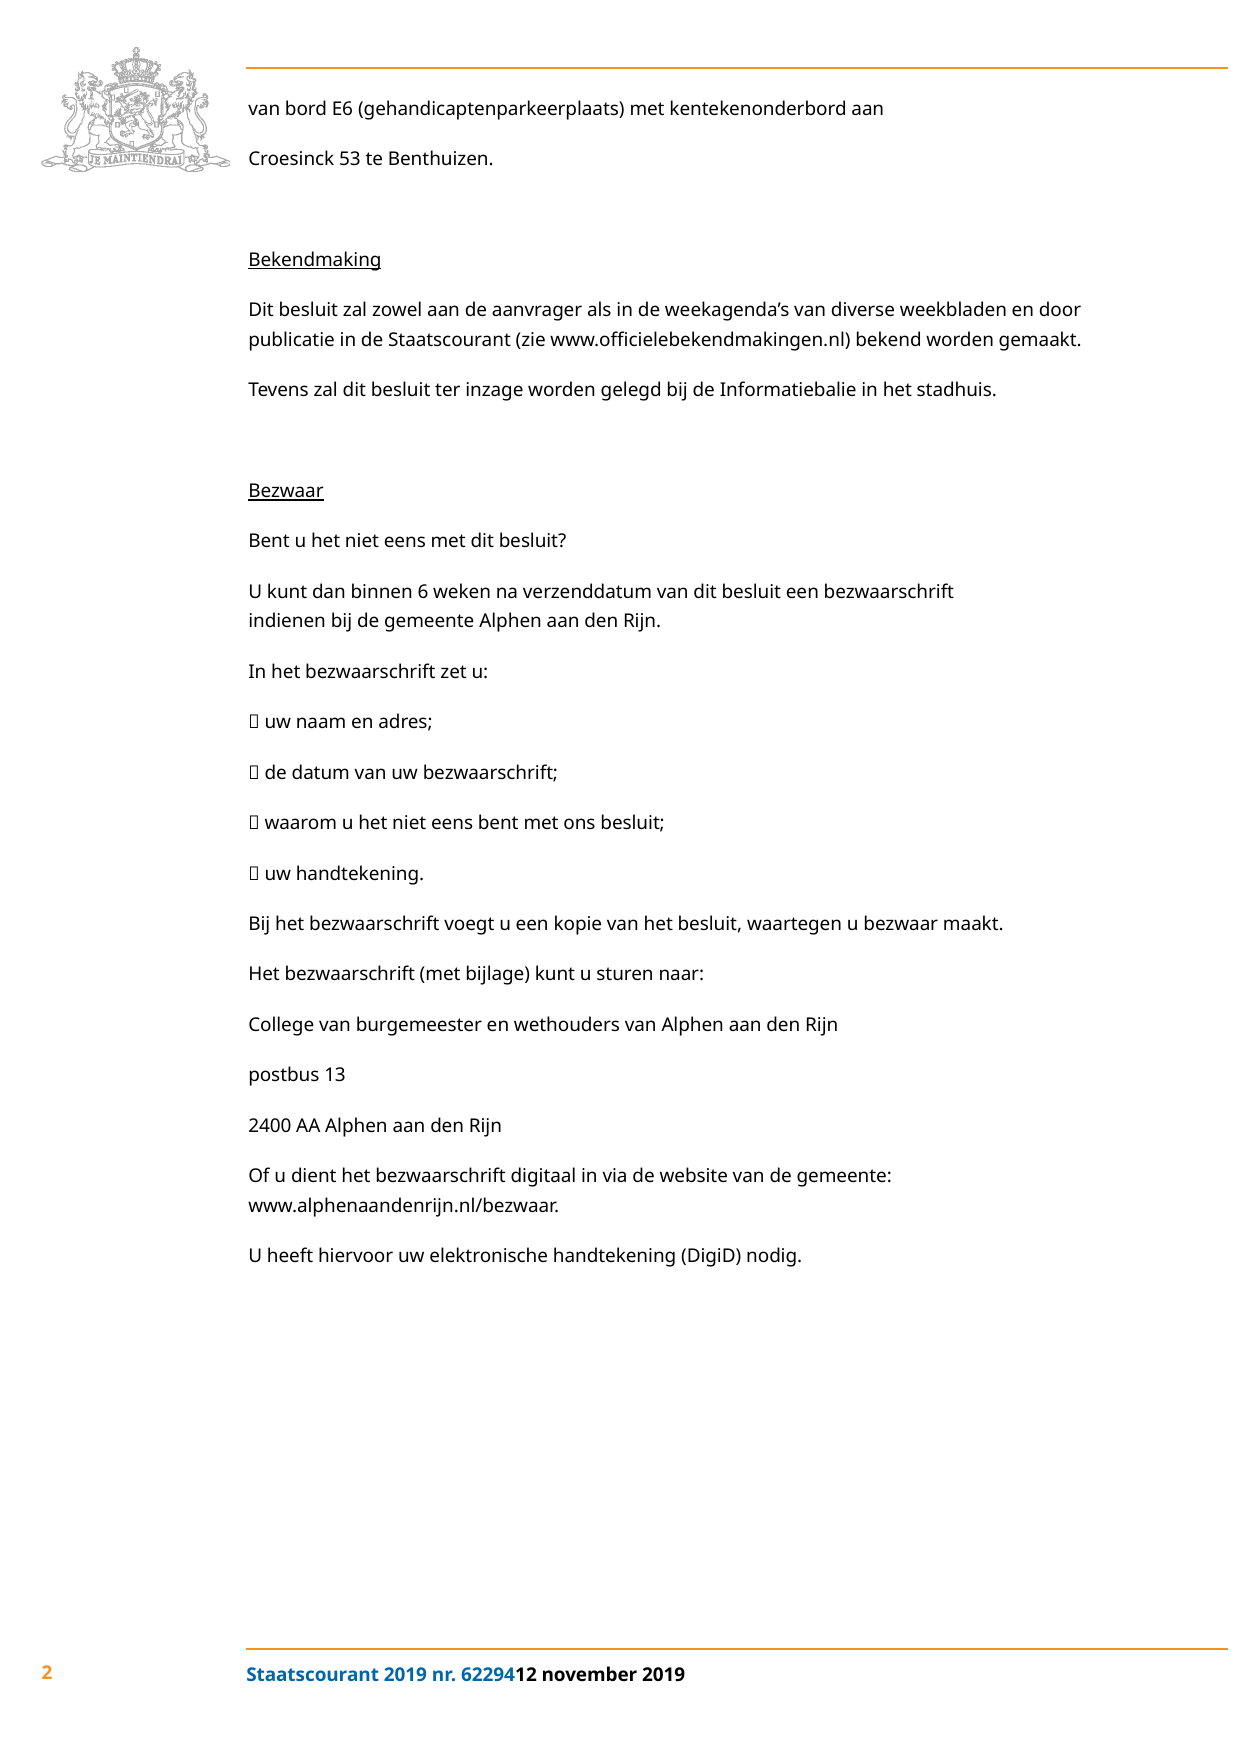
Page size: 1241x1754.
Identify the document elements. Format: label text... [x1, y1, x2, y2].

picture [41, 47, 231, 172]
text 2400 AA Alphen aan den Rijn [248, 1112, 1152, 1138]
text Bent u het niet eens met dit besluit? [248, 528, 1152, 553]
text Bekendmaking [248, 246, 1152, 272]
text U heeft hiervoor uw elektronische handtekening (DigiD) nodig. [248, 1242, 1152, 1268]
text U kunt dan binnen 6 weken na verzenddatum van dit besluit een bezwaarschrift indienen bij de gemeente Alphen aan den Rijn. [248, 578, 1152, 633]
text College van burgemeester en wethouders van Alphen aan den Rijn [248, 1011, 1152, 1037]
text Het bezwaarschrift (met bijlage) kunt u sturen naar: [248, 961, 1152, 986]
text postbus 13 [248, 1061, 1152, 1087]
text  uw handtekening. [248, 860, 1152, 886]
text Dit besluit zal zowel aan de aanvrager als in de weekagenda’s van diverse weekbladen en door publicatie in de Staatscourant (zie www.officielebekendmakingen.nl) bekend worden gemaakt. [248, 296, 1152, 352]
text Bezwaar [248, 477, 1152, 503]
text Of u dient het bezwaarschrift digitaal in via de website van de gemeente: www.alphenaandenrijn.nl/bezwaar. [248, 1162, 1152, 1218]
text Tevens zal dit besluit ter inzage worden gelegd bij de Informatiebalie in het stadhuis. [248, 376, 1152, 402]
text Croesinck 53 te Benthuizen. [248, 145, 1152, 171]
text In het bezwaarschrift zet u: [248, 658, 1152, 684]
text  uw naam en adres; [248, 708, 1152, 734]
text Bij het bezwaarschrift voegt u een kopie van het besluit, waartegen u bezwaar maakt. [248, 910, 1152, 936]
text  waarom u het niet eens bent met ons besluit; [248, 809, 1152, 835]
text van bord E6 (gehandicaptenparkeerplaats) met kentekenonderbord aan [248, 95, 1152, 121]
text  de datum van uw bezwaarschrift; [248, 759, 1152, 785]
